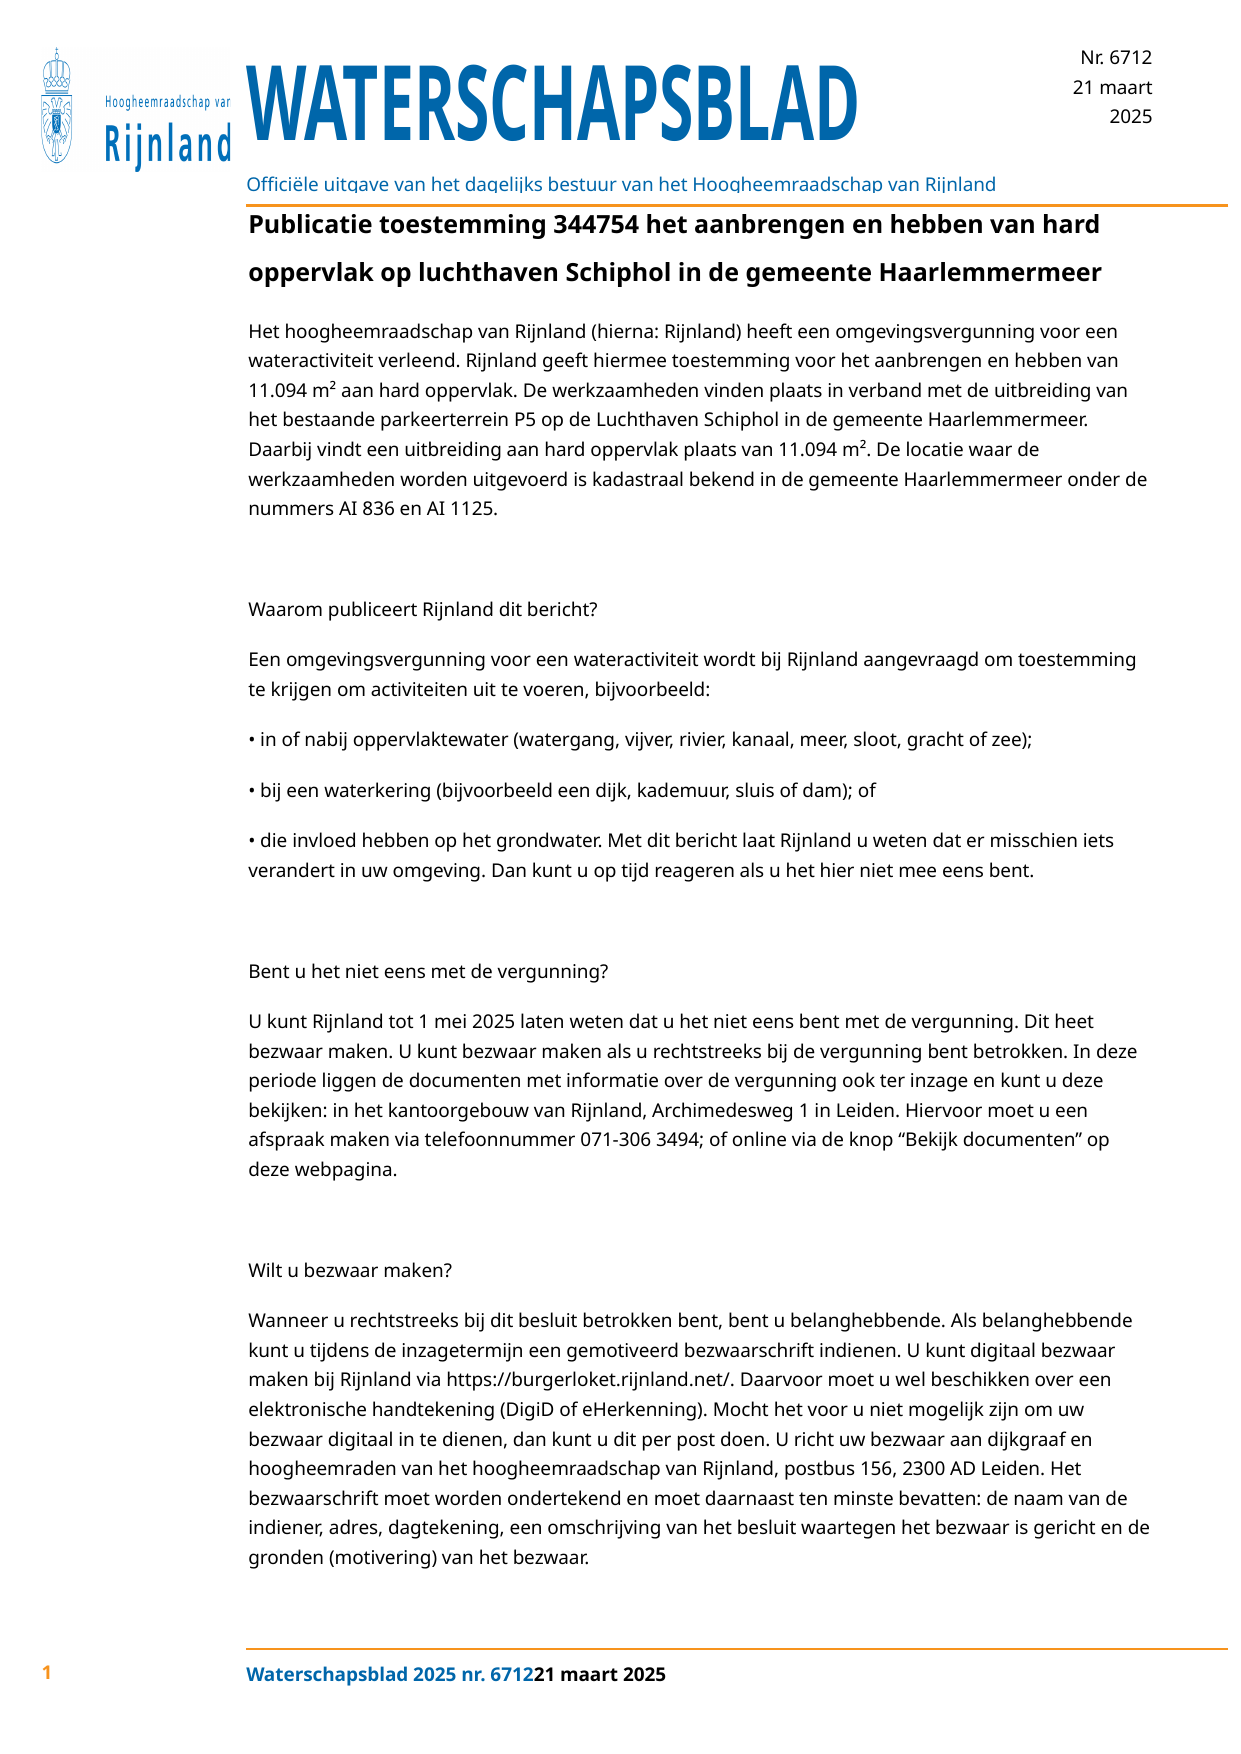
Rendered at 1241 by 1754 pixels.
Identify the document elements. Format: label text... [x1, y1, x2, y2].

text • die invloed hebben op het grondwater. Met dit bericht laat Rijnland u weten dat er misschien iets verandert in uw omgeving. Dan kunt u op tijd reageren als u het hier niet mee eens bent. [248, 827, 1152, 883]
picture [41, 47, 231, 172]
text Een omgevingsvergunning voor een wateractiviteit wordt bij Rijnland aangevraagd om toestemming te krijgen om activiteiten uit te voeren, bijvoorbeeld: [248, 647, 1152, 702]
text Wilt u bezwaar maken? [248, 1257, 1152, 1283]
text U kunt Rijnland tot 1 mei 2025 laten weten dat u het niet eens bent met de vergunning. Dit heet bezwaar maken. U kunt bezwaar maken als u rechtstreeks bij de vergunning bent betrokken. In deze periode liggen de documenten met informatie over de vergunning ook ter inzage en kunt u deze bekijken: in het kantoorgebouw van Rijnland, Archimedesweg 1 in Leiden. Hiervoor moet u een afspraak maken via telefoonnummer 071-306 3494; of online via de knop “Bekijk documenten” op deze webpagina. [248, 1008, 1152, 1182]
text • bij een waterkering (bijvoorbeeld een dijk, kademuur, sluis of dam); of [248, 777, 1152, 803]
text • in of nabij oppervlaktewater (watergang, vijver, rivier, kanaal, meer, sloot, gracht of zee); [248, 727, 1152, 752]
text Bent u het niet eens met de vergunning? [248, 958, 1152, 984]
text Het hoogheemraadschap van Rijnland (hierna: Rijnland) heeft een omgevingsvergunning voor een wateractiviteit verleend. Rijnland geeft hiermee toestemming voor het aanbrengen en hebben van 11.094 m² aan hard oppervlak. De werkzaamheden vinden plaats in verband met de uitbreiding van het bestaande parkeerterrein P5 op de Luchthaven Schiphol in de gemeente Haarlemmermeer. Daarbij vindt een uitbreiding aan hard oppervlak plaats van 11.094 m². De locatie waar de werkzaamheden worden uitgevoerd is kadastraal bekend in de gemeente Haarlemmermeer onder de nummers AI 836 en AI 1125. [248, 318, 1152, 521]
text Waarom publiceert Rijnland dit bericht? [248, 596, 1152, 622]
text Wanneer u rechtstreeks bij dit besluit betrokken bent, bent u belanghebbende. Als belanghebbende kunt u tijdens de inzagetermijn een gemotiveerd bezwaarschrift indienen. U kunt digitaal bezwaar maken bij Rijnland via https://burgerloket.rijnland.net/. Daarvoor moet u wel beschikken over een elektronische handtekening (DigiD of eHerkenning). Mocht het voor u niet mogelijk zijn om uw bezwaar digitaal in te dienen, dan kunt u dit per post doen. U richt uw bezwaar aan dijkgraaf en hoogheemraden van het hoogheemraadschap van Rijnland, postbus 156, 2300 AD Leiden. Het bezwaarschrift moet worden ondertekend en moet daarnaast ten minste bevatten: de naam van de indiener, adres, dagtekening, een omschrijving van het besluit waartegen het bezwaar is gericht en de gronden (motivering) van het bezwaar. [248, 1307, 1152, 1570]
text Publicatie toestemming 344754 het aanbrengen en hebben van hard oppervlak op luchthaven Schiphol in de gemeente Haarlemmermeer [248, 207, 1152, 288]
